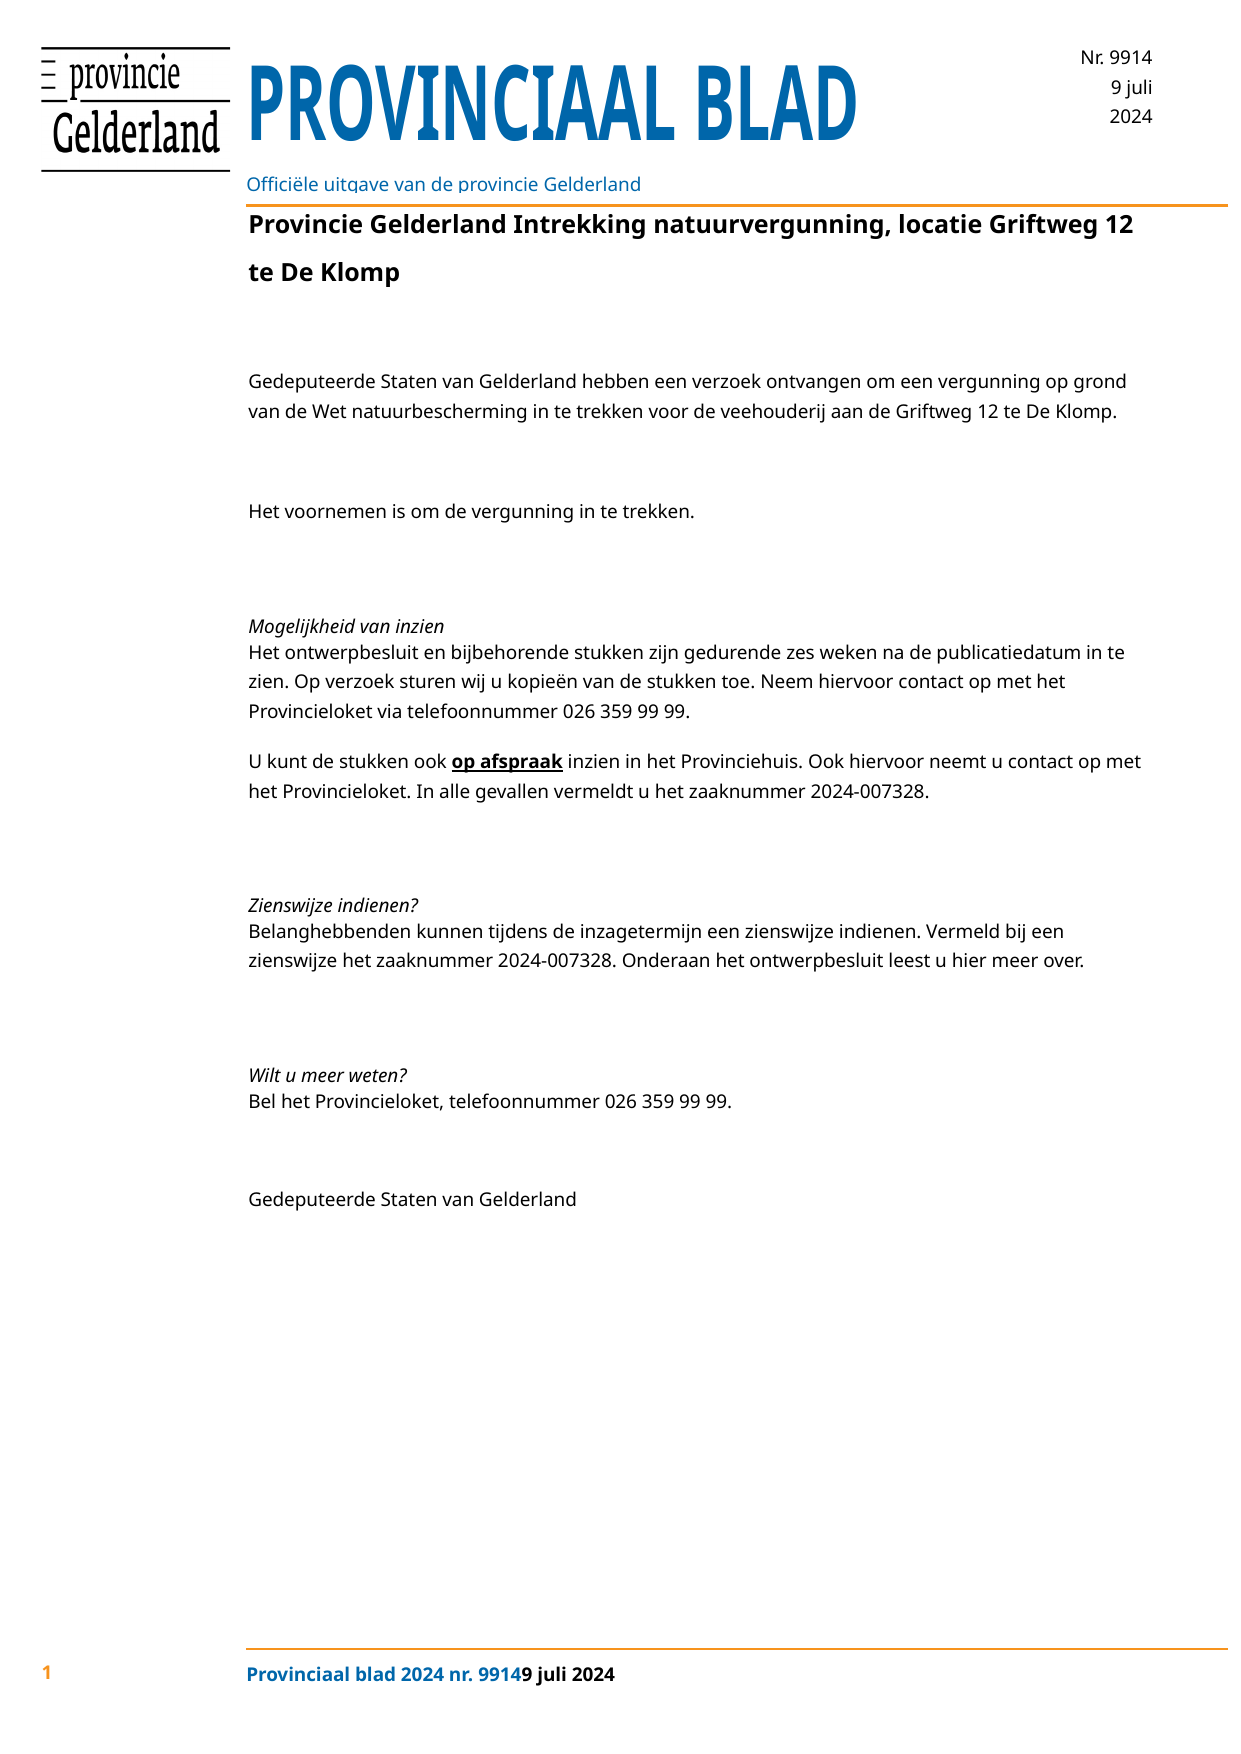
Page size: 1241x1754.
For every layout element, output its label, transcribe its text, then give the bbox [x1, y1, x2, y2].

text Wilt u meer weten? [248, 1062, 1152, 1088]
text Provincie Gelderland Intrekking natuurvergunning, locatie Griftweg 12 te De Klomp [248, 207, 1152, 288]
text Gedeputeerde Staten van Gelderland hebben een verzoek ontvangen om een vergunning op grond van de Wet natuurbescherming in te trekken voor de veehouderij aan de Griftweg 12 te De Klomp. [248, 368, 1152, 424]
picture [41, 47, 231, 172]
text Belanghebbenden kunnen tijdens de inzagetermijn een zienswijze indienen. Vermeld bij een zienswijze het zaaknummer 2024-007328. Onderaan het ontwerpbesluit leest u hier meer over. [248, 918, 1152, 973]
text Het voornemen is om de vergunning in te trekken. [248, 499, 1152, 524]
text Mogelijkheid van inzien [248, 613, 1152, 639]
text Zienswijze indienen? [248, 892, 1152, 918]
text Het ontwerpbesluit en bijbehorende stukken zijn gedurende zes weken na de publicatiedatum in te zien. Op verzoek sturen wij u kopieën van de stukken toe. Neem hiervoor contact op met het Provincieloket via telefoonnummer 026 359 99 99. [248, 639, 1152, 724]
text Gedeputeerde Staten van Gelderland [248, 1186, 1152, 1212]
text U kunt de stukken ook op afspraak inzien in het Provinciehuis. Ook hiervoor neemt u contact op met het Provincieloket. In alle gevallen vermeldt u het zaaknummer 2024-007328. [248, 748, 1152, 804]
text Bel het Provincieloket, telefoonnummer 026 359 99 99. [248, 1088, 1152, 1113]
